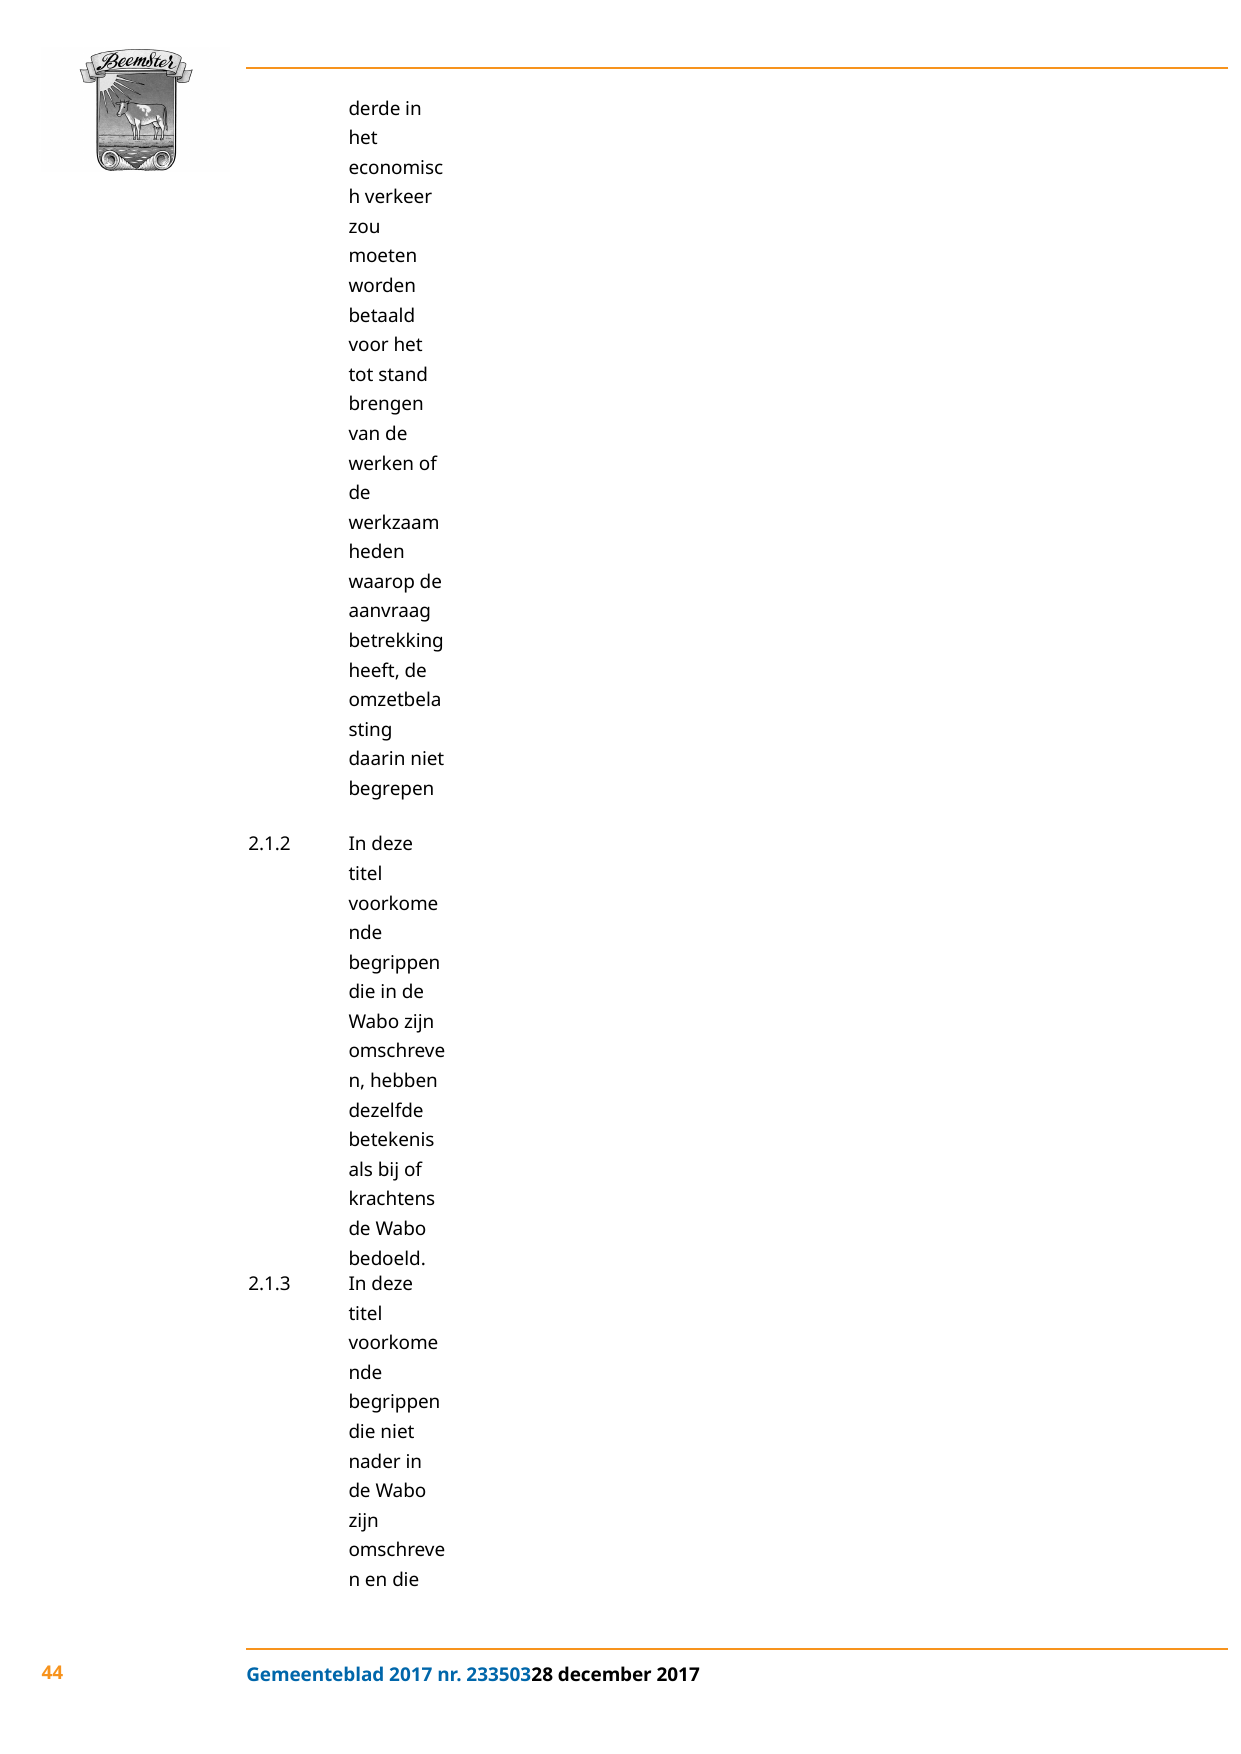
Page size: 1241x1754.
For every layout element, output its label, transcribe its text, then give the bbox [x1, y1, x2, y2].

table_cell [449, 1270, 549, 1592]
table_cell derde in het economisch verkeer zou moeten worden betaald voor het tot stand brengen van de werken of de werkzaamheden waarop de aanvraag betrekking heeft, de omzetbelasting daarin niet begrepen [348, 95, 449, 831]
table_cell In deze titel voorkomende begrippen die in de Wabo zijn omschreven, hebben dezelfde betekenis als bij of krachtens de Wabo bedoeld. [348, 831, 449, 1270]
table_cell 2.1.2 [248, 831, 348, 1270]
table_cell [248, 95, 348, 831]
picture [41, 47, 231, 172]
table_cell [449, 95, 549, 831]
table_cell [449, 831, 549, 1270]
table_cell 2.1.3 [248, 1270, 348, 1592]
table_cell In deze titel voorkomende begrippen die niet nader in de Wabo zijn omschreven en die [348, 1270, 449, 1592]
